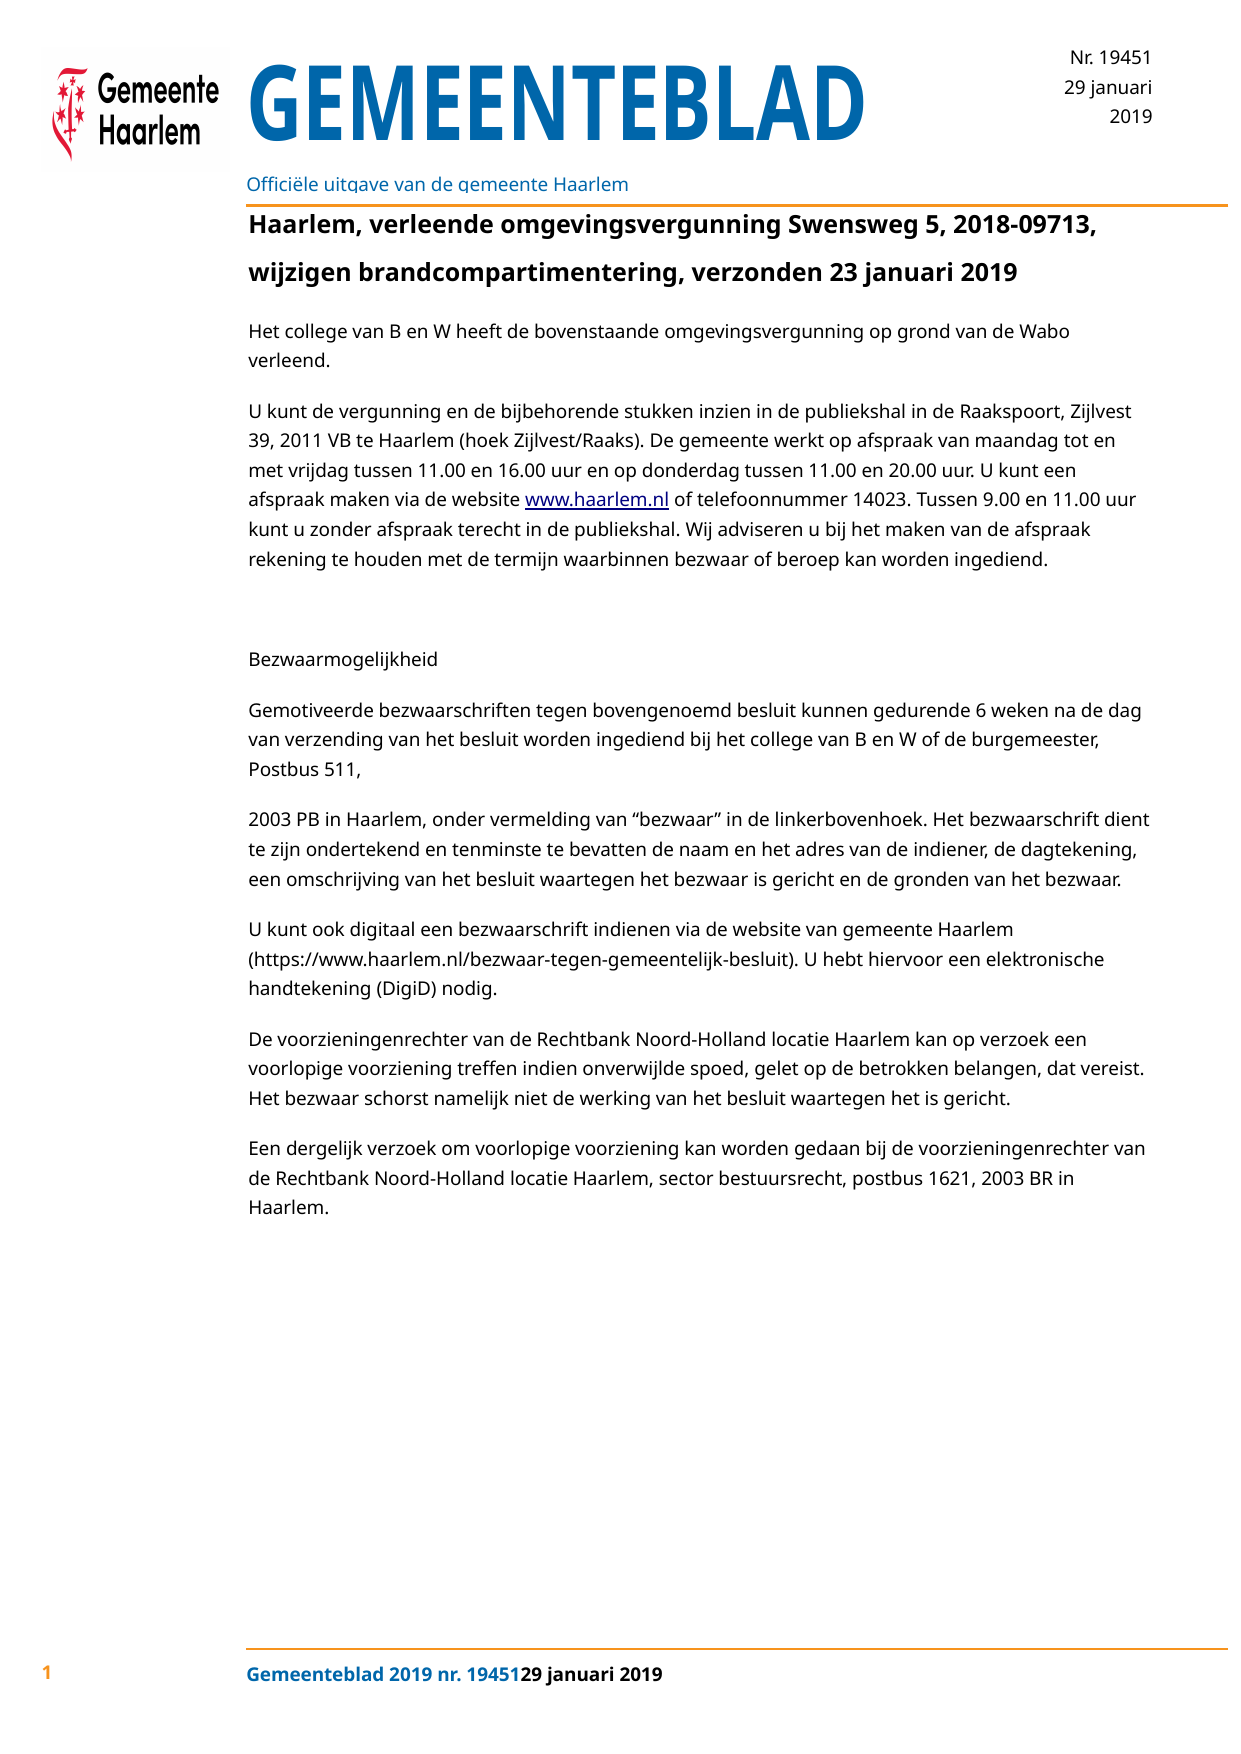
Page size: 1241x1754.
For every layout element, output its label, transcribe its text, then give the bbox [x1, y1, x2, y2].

text Het college van B en W heeft de bovenstaande omgevingsvergunning op grond van de Wabo verleend. [248, 318, 1152, 373]
text Gemotiveerde bezwaarschriften tegen bovengenoemd besluit kunnen gedurende 6 weken na de dag van verzending van het besluit worden ingediend bij het college van B en W of de burgemeester, Postbus 511, [248, 697, 1152, 782]
text U kunt ook digitaal een bezwaarschrift indienen via de website van gemeente Haarlem (https://www.haarlem.nl/bezwaar-tegen-gemeentelijk-besluit). U hebt hiervoor een elektronische handtekening (DigiD) nodig. [248, 916, 1152, 1001]
text Haarlem, verleende omgevingsvergunning Swensweg 5, 2018-09713, wijzigen brandcompartimentering, verzonden 23 januari 2019 [248, 207, 1152, 288]
text 2003 PB in Haarlem, onder vermelding van “bezwaar” in de linkerbovenhoek. Het bezwaarschrift dient te zijn ondertekend en tenminste te bevatten de naam en het adres van de indiener, de dagtekening, een omschrijving van het besluit waartegen het bezwaar is gericht en de gronden van het bezwaar. [248, 807, 1152, 892]
text De voorzieningenrechter van de Rechtbank Noord-Holland locatie Haarlem kan op verzoek een voorlopige voorziening treffen indien onverwijlde spoed, gelet op de betrokken belangen, dat vereist. Het bezwaar schorst namelijk niet de werking van het besluit waartegen het is gericht. [248, 1026, 1152, 1111]
text U kunt de vergunning en de bijbehorende stukken inzien in de publiekshal in de Raakspoort, Zijlvest 39, 2011 VB te Haarlem (hoek Zijlvest/Raaks). De gemeente werkt op afspraak van maandag tot en met vrijdag tussen 11.00 en 16.00 uur en op donderdag tussen 11.00 en 20.00 uur. U kunt een afspraak maken via de website www.haarlem.nl of telefoonnummer 14023. Tussen 9.00 en 11.00 uur kunt u zonder afspraak terecht in de publiekshal. Wij adviseren u bij het maken van de afspraak rekening te houden met de termijn waarbinnen bezwaar of beroep kan worden ingediend. [248, 398, 1152, 572]
picture [41, 47, 231, 172]
text Bezwaarmogelijkheid [248, 647, 1152, 672]
text Een dergelijk verzoek om voorlopige voorziening kan worden gedaan bij de voorzieningenrechter van de Rechtbank Noord-Holland locatie Haarlem, sector bestuursrecht, postbus 1621, 2003 BR in Haarlem. [248, 1135, 1152, 1220]
